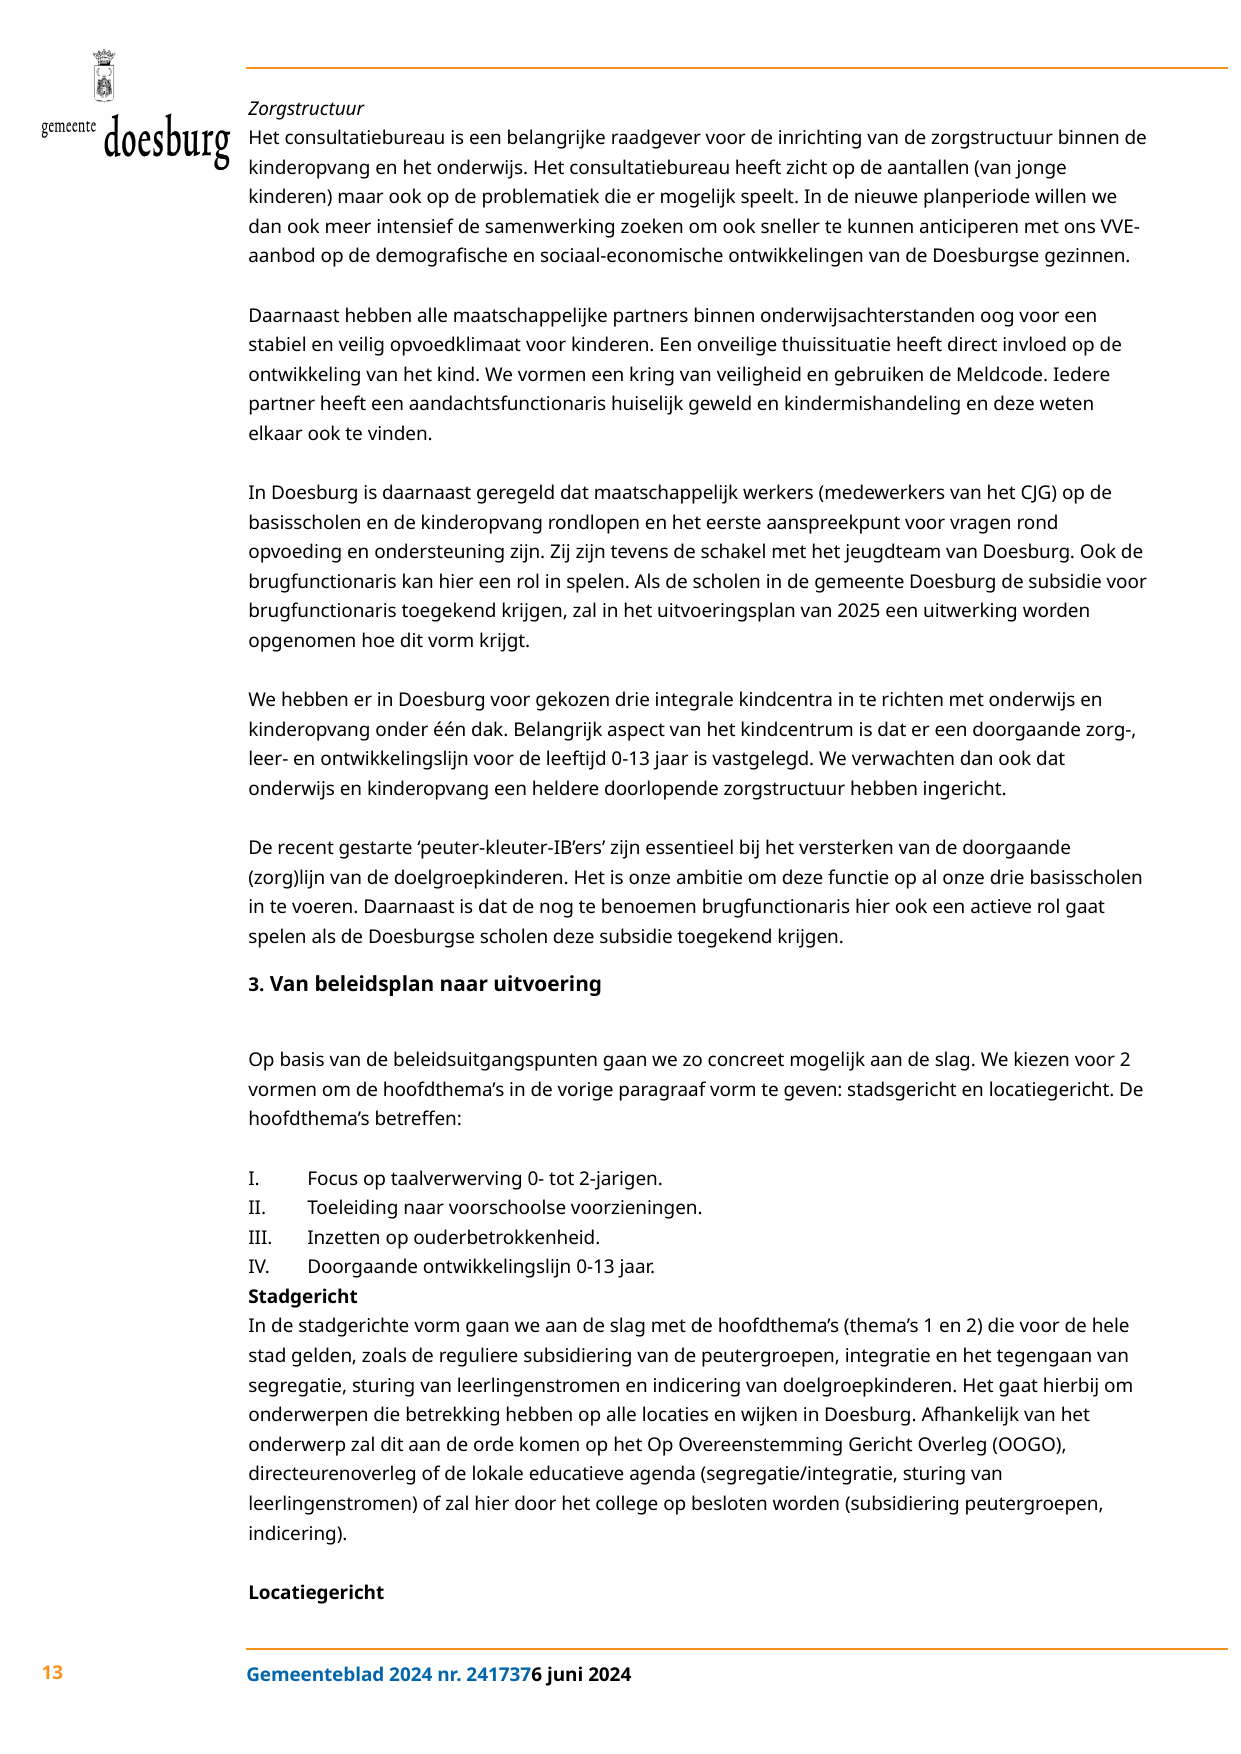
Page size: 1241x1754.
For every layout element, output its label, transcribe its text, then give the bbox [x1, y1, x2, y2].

text We hebben er in Doesburg voor gekozen drie integrale kindcentra in te richten met onderwijs en kinderopvang onder één dak. Belangrijk aspect van het kindcentrum is dat er een doorgaande zorg-, leer- en ontwikkelingslijn voor de leeftijd 0-13 jaar is vastgelegd. We verwachten dan ook dat onderwijs en kinderopvang een heldere doorlopende zorgstructuur hebben ingericht. [248, 686, 1152, 801]
text Zorgstructuur [248, 95, 1152, 121]
list Focus op taalverwerving 0- tot 2-jarigen. [248, 1165, 1152, 1191]
text In de stadgerichte vorm gaan we aan de slag met de hoofdthema’s (thema’s 1 en 2) die voor de hele stad gelden, zoals de reguliere subsidiering van de peutergroepen, integratie en het tegengaan van segregatie, sturing van leerlingenstromen en indicering van doelgroepkinderen. Het gaat hierbij om onderwerpen die betrekking hebben op alle locaties en wijken in Doesburg. Afhankelijk van het onderwerp zal dit aan de orde komen op het Op Overeenstemming Gericht Overleg (OOGO), directeurenoverleg of de lokale educatieve agenda (segregatie/integratie, sturing van leerlingenstromen) of zal hier door het college op besloten worden (subsidiering peutergroepen, indicering). [248, 1313, 1152, 1546]
text Daarnaast hebben alle maatschappelijke partners binnen onderwijsachterstanden oog voor een stabiel en veilig opvoedklimaat voor kinderen. Een onveilige thuissituatie heeft direct invloed op de ontwikkeling van het kind. We vormen een kring van veiligheid en gebruiken de Meldcode. Iedere partner heeft een aandachtsfunctionaris huiselijk geweld en kindermishandeling en deze weten elkaar ook te vinden. [248, 302, 1152, 446]
text Stadgericht [248, 1283, 1152, 1309]
text Op basis van de beleidsuitgangspunten gaan we zo concreet mogelijk aan de slag. We kiezen voor 2 vormen om de hoofdthema’s in de vorige paragraaf vorm te geven: stadsgericht en locatiegericht. De hoofdthema’s betreffen: [248, 1046, 1152, 1131]
list Doorgaande ontwikkelingslijn 0-13 jaar. [248, 1253, 1152, 1279]
list Inzetten op ouderbetrokkenheid. [248, 1224, 1152, 1250]
text Locatiegericht [248, 1579, 1152, 1605]
text De recent gestarte ‘peuter-kleuter-IB’ers’ zijn essentieel bij het versterken van de doorgaande (zorg)lijn van de doelgroepkinderen. Het is onze ambitie om deze functie op al onze drie basisscholen in te voeren. Daarnaast is dat de nog te benoemen brugfunctionaris hier ook een actieve rol gaat spelen als de Doesburgse scholen deze subsidie toegekend krijgen. [248, 834, 1152, 949]
text Het consultatiebureau is een belangrijke raadgever voor de inrichting van de zorgstructuur binnen de kinderopvang en het onderwijs. Het consultatiebureau heeft zicht op de aantallen (van jonge kinderen) maar ook op de problematiek die er mogelijk speelt. In de nieuwe planperiode willen we dan ook meer intensief de samenwerking zoeken om ook sneller te kunnen anticiperen met ons VVE-aanbod op de demografische en sociaal-economische ontwikkelingen van de Doesburgse gezinnen. [248, 124, 1152, 268]
picture [41, 47, 231, 172]
text In Doesburg is daarnaast geregeld dat maatschappelijk werkers (medewerkers van het CJG) op de basisscholen en de kinderopvang rondlopen en het eerste aanspreekpunt voor vragen rond opvoeding en ondersteuning zijn. Zij zijn tevens de schakel met het jeugdteam van Doesburg. Ook de brugfunctionaris kan hier een rol in spelen. Als de scholen in de gemeente Doesburg de subsidie voor brugfunctionaris toegekend krijgen, zal in het uitvoeringsplan van 2025 een uitwerking worden opgenomen hoe dit vorm krijgt. [248, 479, 1152, 653]
list Toeleiding naar voorschoolse voorzieningen. [248, 1194, 1152, 1220]
text 3. Van beleidsplan naar uitvoering [248, 969, 1152, 997]
